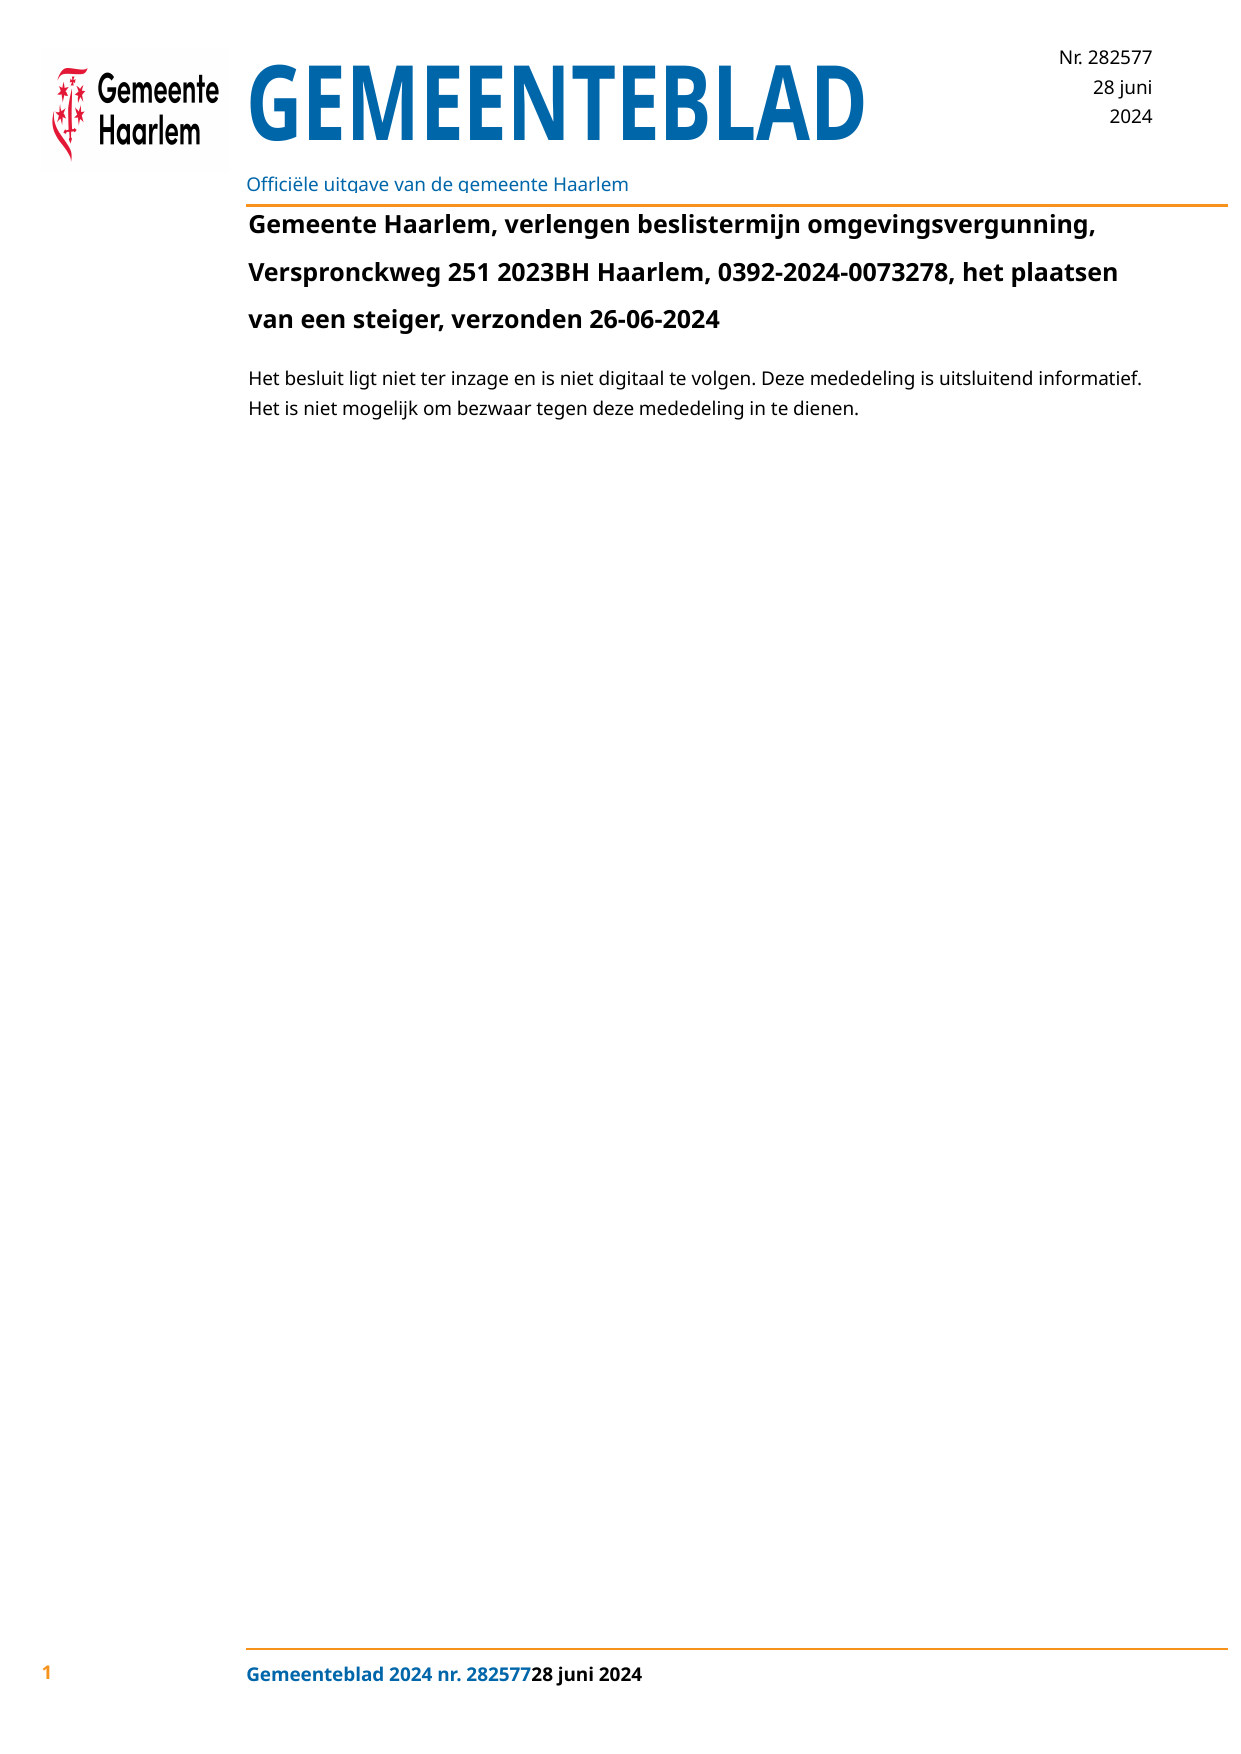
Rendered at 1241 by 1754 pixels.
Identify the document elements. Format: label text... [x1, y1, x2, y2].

text Het besluit ligt niet ter inzage en is niet digitaal te volgen. Deze mededeling is uitsluitend informatief. Het is niet mogelijk om bezwaar tegen deze mededeling in te dienen. [248, 366, 1152, 421]
text Gemeente Haarlem, verlengen beslistermijn omgevingsvergunning, Verspronckweg 251 2023BH Haarlem, 0392-2024-0073278, het plaatsen van een steiger, verzonden 26-06-2024 [248, 207, 1152, 336]
picture [41, 47, 231, 172]
